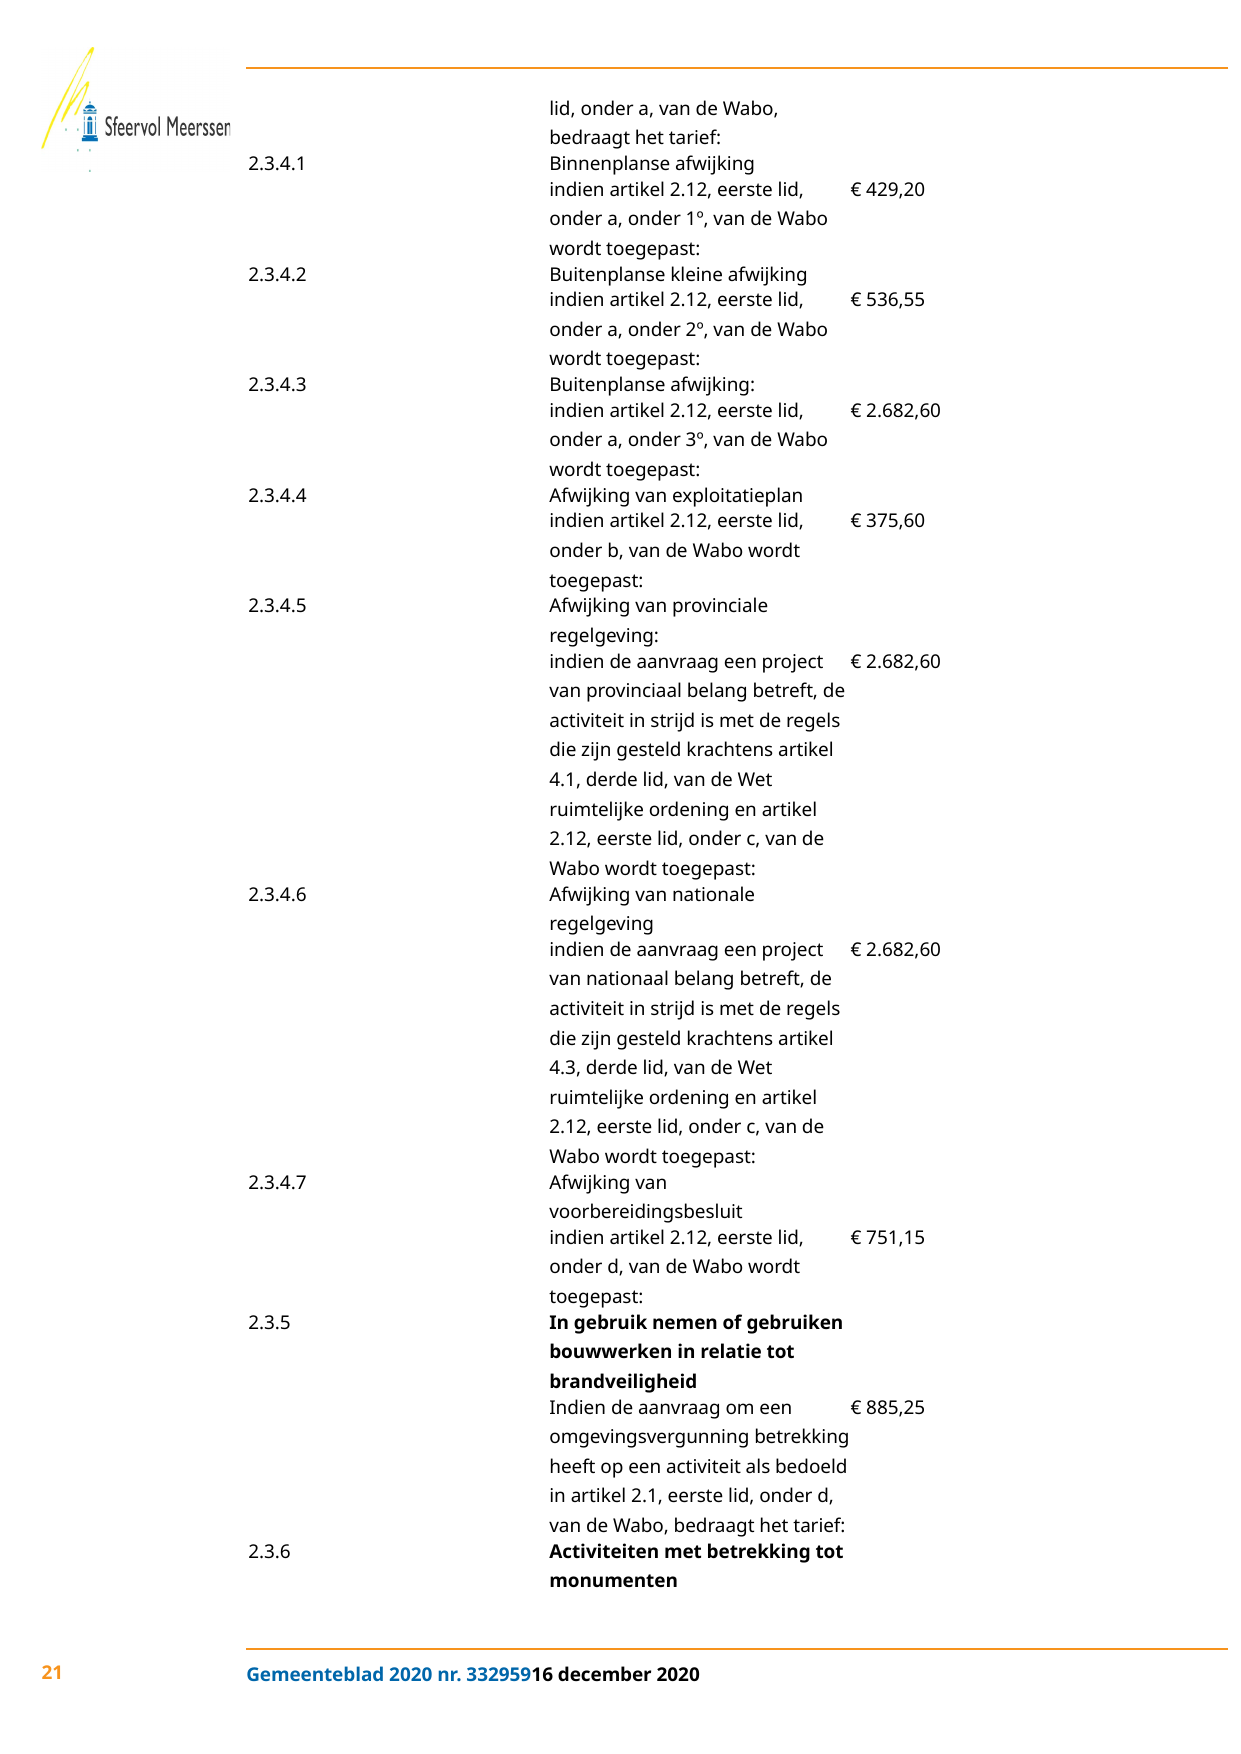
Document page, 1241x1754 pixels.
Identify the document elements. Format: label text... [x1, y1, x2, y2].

table_cell [850, 1538, 1152, 1593]
table_cell 2.3.4.6 [248, 881, 549, 936]
table_cell 2.3.4.7 [248, 1169, 549, 1224]
table_cell [248, 1224, 549, 1309]
table_cell lid, onder a, van de Wabo, bedraagt het tarief: [549, 95, 850, 150]
table_cell [850, 371, 1152, 397]
table_cell € 751,15 [850, 1224, 1152, 1309]
table_cell [850, 593, 1152, 648]
table_cell 2.3.4.2 [248, 261, 549, 286]
table_cell Binnenplanse afwijking [549, 150, 850, 176]
table_cell 2.3.6 [248, 1538, 549, 1593]
table_cell indien artikel 2.12, eerste lid, onder a, onder 3º, van de Wabo wordt toegepast: [549, 397, 850, 482]
table_cell Afwijking van exploitatieplan [549, 482, 850, 508]
table_cell € 536,55 [850, 286, 1152, 371]
table_cell 2.3.4.3 [248, 371, 549, 397]
table_cell 2.3.4.4 [248, 482, 549, 508]
table_cell [850, 150, 1152, 176]
table_cell indien artikel 2.12, eerste lid, onder a, onder 1º, van de Wabo wordt toegepast: [549, 176, 850, 261]
table_cell indien artikel 2.12, eerste lid, onder d, van de Wabo wordt toegepast: [549, 1224, 850, 1309]
table_cell [850, 1169, 1152, 1224]
table_cell 2.3.5 [248, 1309, 549, 1394]
table_cell [248, 286, 549, 371]
table_cell indien de aanvraag een project van nationaal belang betreft, de activiteit in strijd is met de regels die zijn gesteld krachtens artikel 4.3, derde lid, van de Wet ruimtelijke ordening en artikel 2.12, eerste lid, onder c, van de Wabo wordt toegepast: [549, 936, 850, 1169]
table_cell Buitenplanse afwijking: [549, 371, 850, 397]
table_cell [850, 261, 1152, 286]
table_cell Activiteiten met betrekking tot monumenten [549, 1538, 850, 1593]
table_cell [248, 397, 549, 482]
table_cell [248, 1394, 549, 1538]
table_cell [850, 482, 1152, 508]
table_cell 2.3.4.1 [248, 150, 549, 176]
table_cell € 2.682,60 [850, 648, 1152, 881]
table_cell [248, 648, 549, 881]
table_cell [248, 508, 549, 593]
table_cell indien artikel 2.12, eerste lid, onder a, onder 2º, van de Wabo wordt toegepast: [549, 286, 850, 371]
table_cell [248, 176, 549, 261]
table_cell € 375,60 [850, 508, 1152, 593]
table_cell € 2.682,60 [850, 936, 1152, 1169]
table_cell Afwijking van voorbereidingsbesluit [549, 1169, 850, 1224]
table_cell Indien de aanvraag om een omgevingsvergunning betrekking heeft op een activiteit als bedoeld in artikel 2.1, eerste lid, onder d, van de Wabo, bedraagt het tarief: [549, 1394, 850, 1538]
table_cell In gebruik nemen of gebruiken bouwwerken in relatie tot brandveiligheid [549, 1309, 850, 1394]
table_cell Buitenplanse kleine afwijking [549, 261, 850, 286]
table_cell € 2.682,60 [850, 397, 1152, 482]
table_cell [248, 95, 549, 150]
table_cell [850, 95, 1152, 150]
table_cell Afwijking van nationale regelgeving [549, 881, 850, 936]
table_cell [248, 936, 549, 1169]
table_cell indien artikel 2.12, eerste lid, onder b, van de Wabo wordt toegepast: [549, 508, 850, 593]
table_cell Afwijking van provinciale regelgeving: [549, 593, 850, 648]
table_cell € 885,25 [850, 1394, 1152, 1538]
table_cell [850, 1309, 1152, 1394]
table_cell € 429,20 [850, 176, 1152, 261]
picture [41, 47, 231, 172]
table_cell 2.3.4.5 [248, 593, 549, 648]
table_cell indien de aanvraag een project van provinciaal belang betreft, de activiteit in strijd is met de regels die zijn gesteld krachtens artikel 4.1, derde lid, van de Wet ruimtelijke ordening en artikel 2.12, eerste lid, onder c, van de Wabo wordt toegepast: [549, 648, 850, 881]
table_cell [850, 881, 1152, 936]
